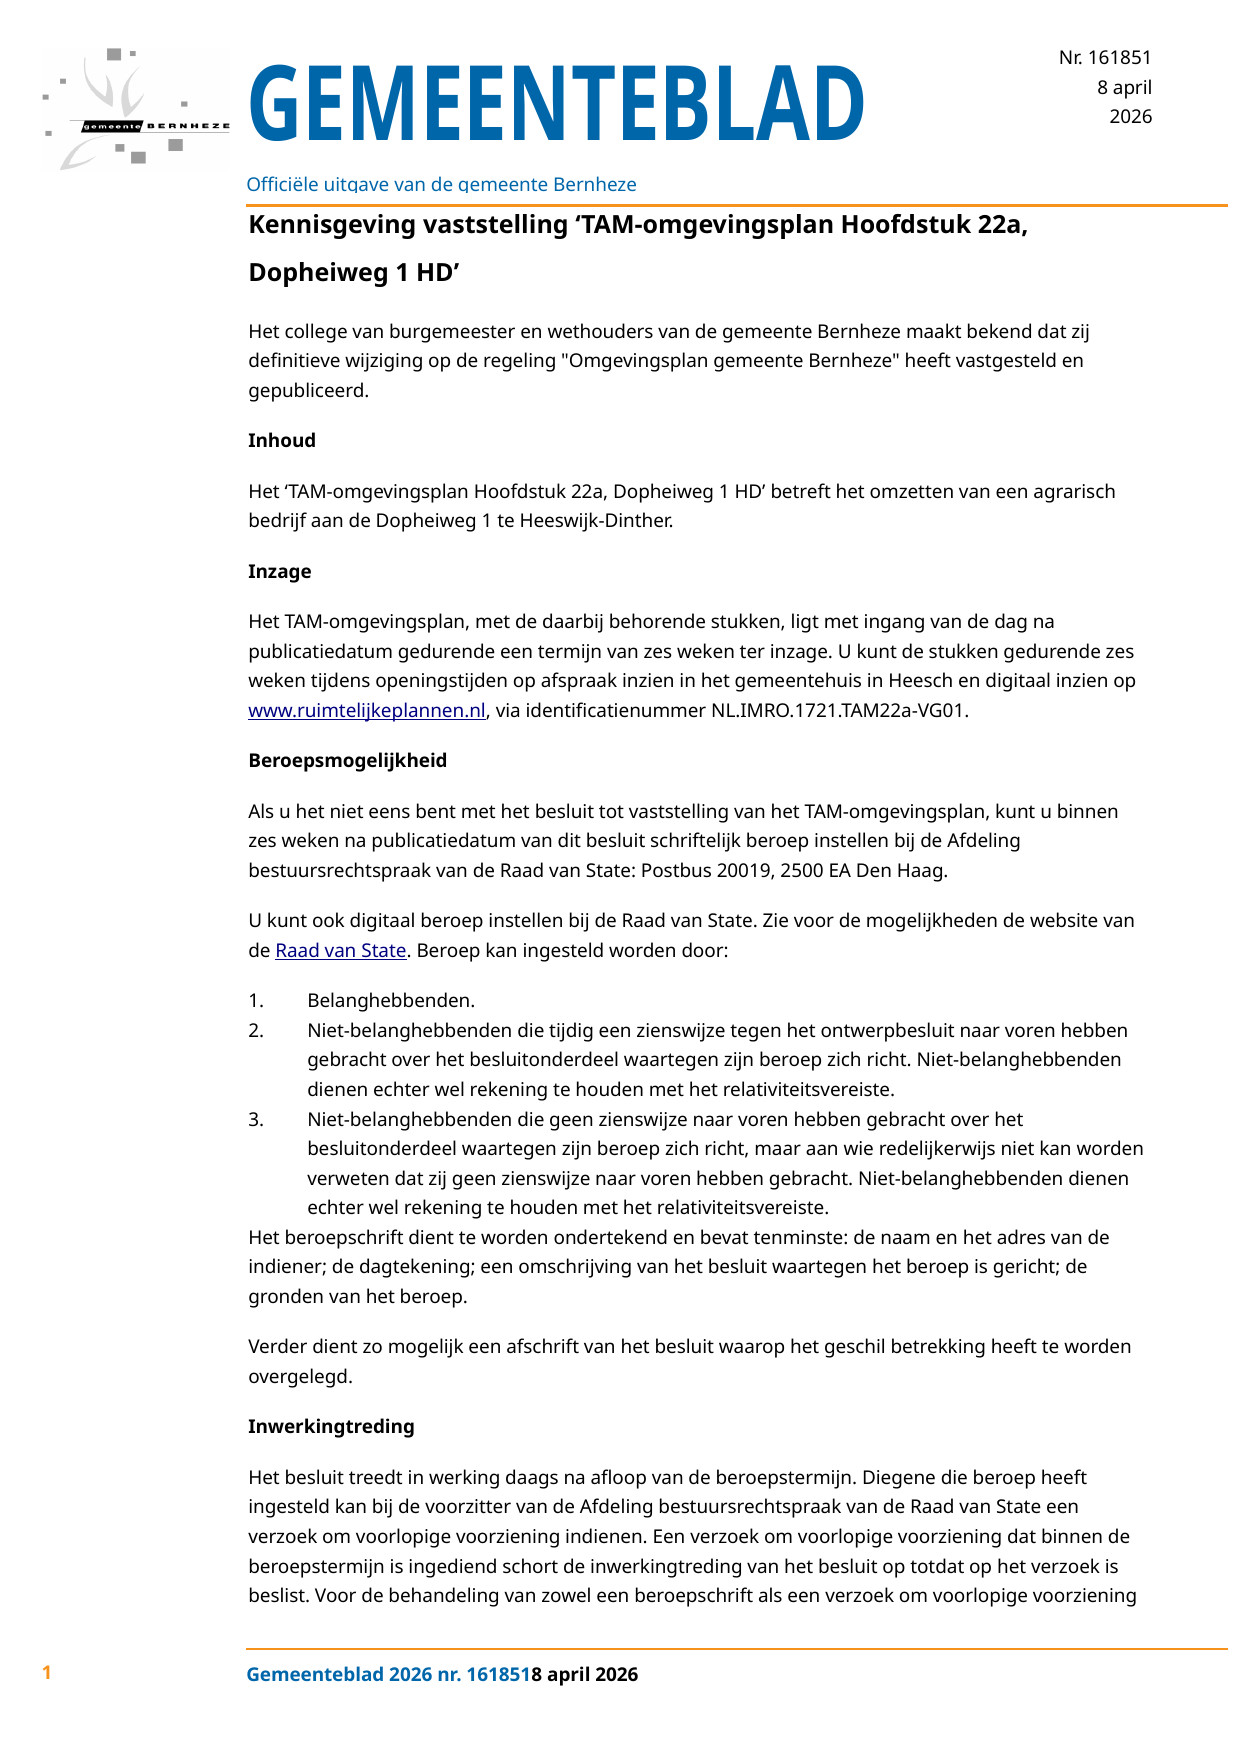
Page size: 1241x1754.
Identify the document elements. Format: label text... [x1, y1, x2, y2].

text Het college van burgemeester en wethouders van de gemeente Bernheze maakt bekend dat zij definitieve wijziging op de regeling "Omgevingsplan gemeente Bernheze" heeft vastgesteld en gepubliceerd. [248, 318, 1152, 403]
text Het ‘TAM-omgevingsplan Hoofdstuk 22a, Dopheiweg 1 HD’ betreft het omzetten van een agrarisch bedrijf aan de Dopheiweg 1 te Heeswijk-Dinther. [248, 478, 1152, 533]
text Inzage [248, 558, 1152, 584]
text Verder dient zo mogelijk een afschrift van het besluit waarop het geschil betrekking heeft te worden overgelegd. [248, 1334, 1152, 1389]
text U kunt ook digitaal beroep instellen bij de Raad van State. Zie voor de mogelijkheden de website van de Raad van State. Beroep kan ingesteld worden door: [248, 907, 1152, 963]
text Inwerkingtreding [248, 1414, 1152, 1439]
picture [41, 47, 231, 172]
text Als u het niet eens bent met het besluit tot vaststelling van het TAM-omgevingsplan, kunt u binnen zes weken na publicatiedatum van dit besluit schriftelijk beroep instellen bij de Afdeling bestuursrechtspraak van de Raad van State: Postbus 20019, 2500 EA Den Haag. [248, 798, 1152, 883]
list Niet-belanghebbenden die geen zienswijze naar voren hebben gebracht over het besluitonderdeel waartegen zijn beroep zich richt, maar aan wie redelijkerwijs niet kan worden verweten dat zij geen zienswijze naar voren hebben gebracht. Niet-belanghebbenden dienen echter wel rekening te houden met het relativiteitsvereiste. [248, 1106, 1152, 1220]
text Beroepsmogelijkheid [248, 747, 1152, 773]
list Belanghebbenden. [248, 987, 1152, 1013]
text Het beroepschrift dient te worden ondertekend en bevat tenminste: de naam en het adres van de indiener; de dagtekening; een omschrijving van het besluit waartegen het beroep is gericht; de gronden van het beroep. [248, 1224, 1152, 1309]
text Kennisgeving vaststelling ‘TAM-omgevingsplan Hoofdstuk 22a, Dopheiweg 1 HD’ [248, 207, 1152, 288]
text Het besluit treedt in werking daags na afloop van de beroepstermijn. Diegene die beroep heeft ingesteld kan bij de voorzitter van de Afdeling bestuursrechtspraak van de Raad van State een verzoek om voorlopige voorziening indienen. Een verzoek om voorlopige voorziening dat binnen de beroepstermijn is ingediend schort de inwerkingtreding van het besluit op totdat op het verzoek is beslist. Voor de behandeling van zowel een beroepschrift als een verzoek om voorlopige voorziening [248, 1464, 1152, 1608]
text Het TAM-omgevingsplan, met de daarbij behorende stukken, ligt met ingang van de dag na publicatiedatum gedurende een termijn van zes weken ter inzage. U kunt de stukken gedurende zes weken tijdens openingstijden op afspraak inzien in het gemeentehuis in Heesch en digitaal inzien op www.ruimtelijkeplannen.nl, via identificatienummer NL.IMRO.1721.TAM22a-VG01. [248, 608, 1152, 723]
text Inhoud [248, 427, 1152, 453]
list Niet-belanghebbenden die tijdig een zienswijze tegen het ontwerpbesluit naar voren hebben gebracht over het besluitonderdeel waartegen zijn beroep zich richt. Niet-belanghebbenden dienen echter wel rekening te houden met het relativiteitsvereiste. [248, 1017, 1152, 1102]
